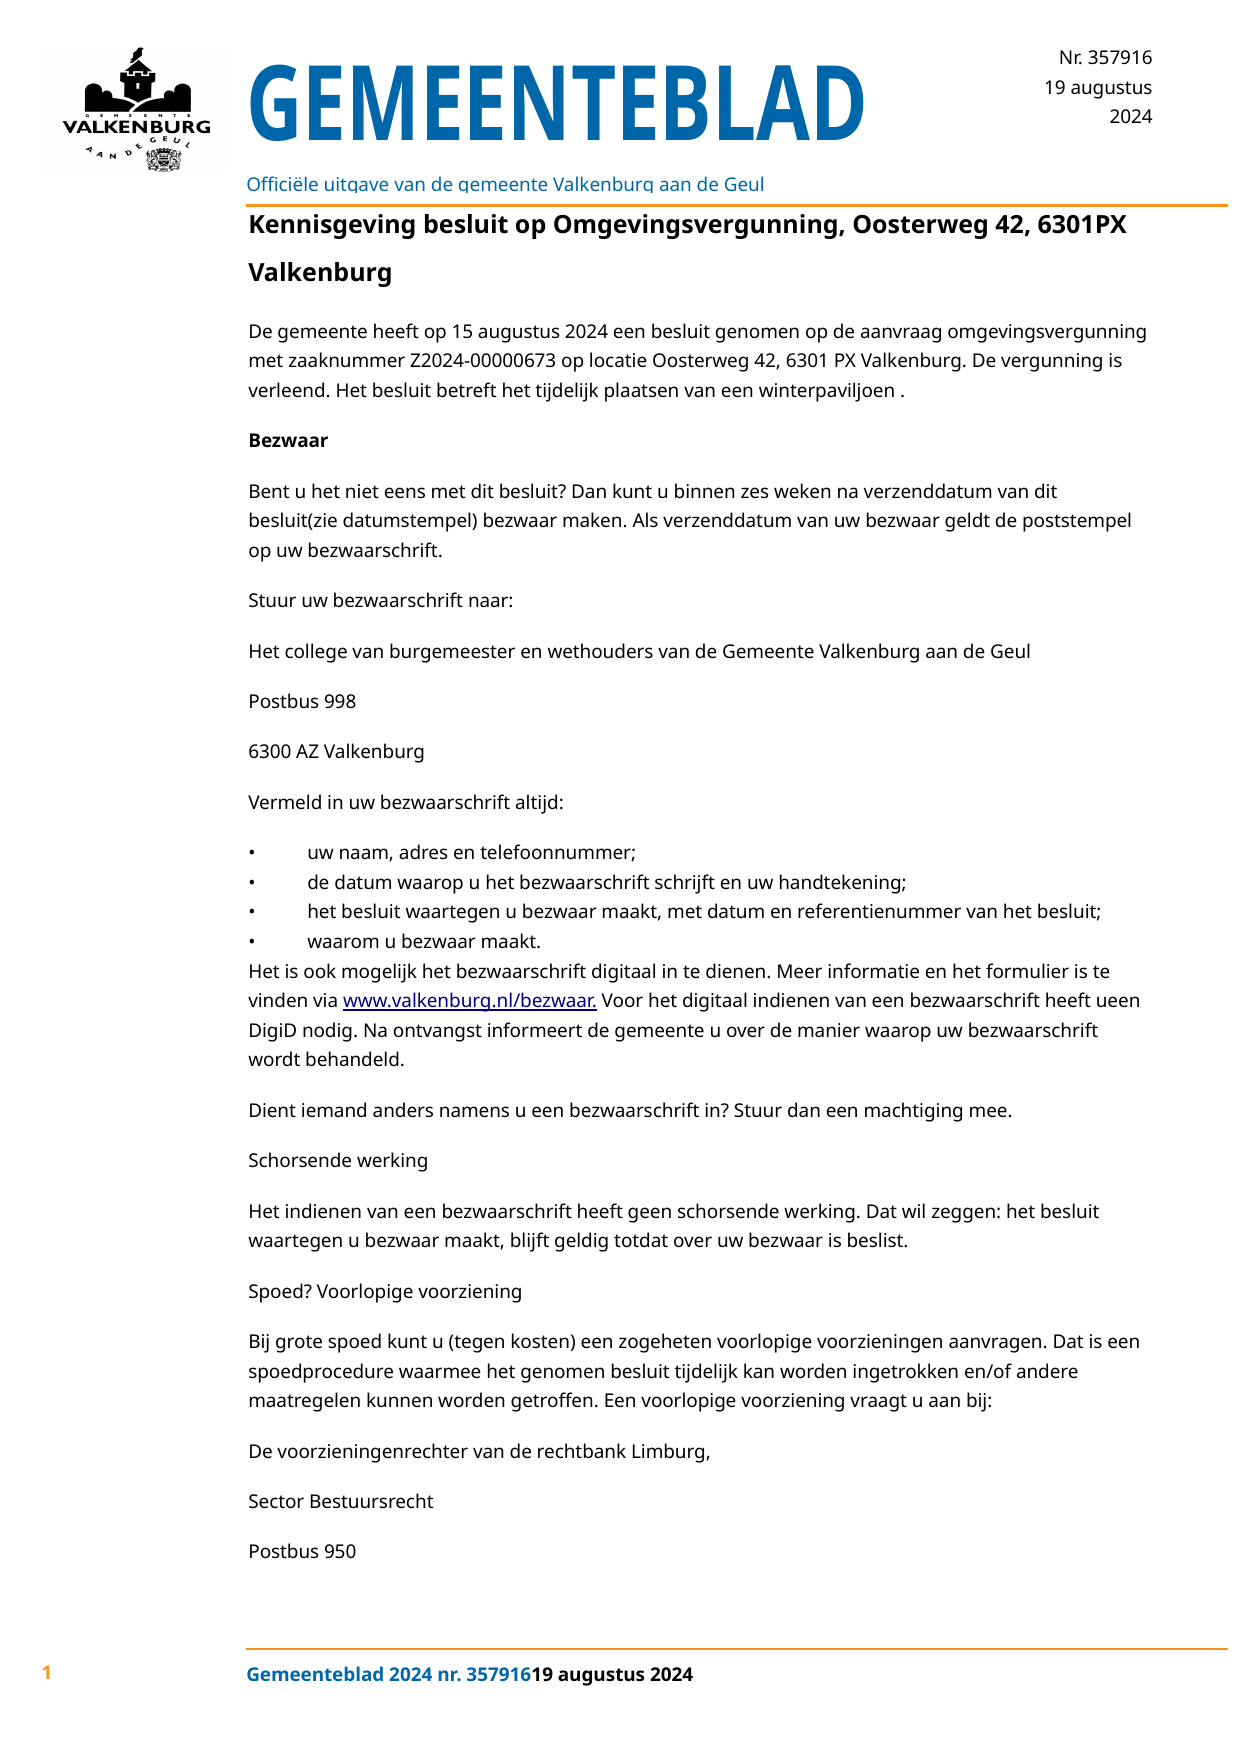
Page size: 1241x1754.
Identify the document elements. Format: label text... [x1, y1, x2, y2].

picture [41, 47, 231, 172]
text 6300 AZ Valkenburg [248, 739, 1152, 764]
text Stuur uw bezwaarschrift naar: [248, 587, 1152, 613]
text Het is ook mogelijk het bezwaarschrift digitaal in te dienen. Meer informatie en het formulier is te vinden via www.valkenburg.nl/bezwaar. Voor het digitaal indienen van een bezwaarschrift heeft ueen DigiD nodig. Na ontvangst informeert de gemeente u over de manier waarop uw bezwaarschrift wordt behandeld. [248, 958, 1152, 1072]
text Het college van burgemeester en wethouders van de Gemeente Valkenburg aan de Geul [248, 638, 1152, 664]
text Bent u het niet eens met dit besluit? Dan kunt u binnen zes weken na verzenddatum van dit besluit(zie datumstempel) bezwaar maken. Als verzenddatum van uw bezwaar geldt de poststempel op uw bezwaarschrift. [248, 478, 1152, 563]
text De gemeente heeft op 15 augustus 2024 een besluit genomen op de aanvraag omgevingsvergunning met zaaknummer Z2024-00000673 op locatie Oosterweg 42, 6301 PX Valkenburg. De vergunning is verleend. Het besluit betreft het tijdelijk plaatsen van een winterpaviljoen . [248, 318, 1152, 403]
list waarom u bezwaar maakt. [248, 928, 1152, 954]
text Postbus 950 [248, 1539, 1152, 1564]
text Dient iemand anders namens u een bezwaarschrift in? Stuur dan een machtiging mee. [248, 1097, 1152, 1123]
text Schorsende werking [248, 1147, 1152, 1173]
text De voorzieningenrechter van de rechtbank Limburg, [248, 1438, 1152, 1464]
text Kennisgeving besluit op Omgevingsvergunning, Oosterweg 42, 6301PX Valkenburg [248, 207, 1152, 288]
text Spoed? Voorlopige voorziening [248, 1278, 1152, 1304]
list uw naam, adres en telefoonnummer; [248, 839, 1152, 865]
list de datum waarop u het bezwaarschrift schrijft en uw handtekening; [248, 869, 1152, 895]
text Sector Bestuursrecht [248, 1488, 1152, 1514]
list het besluit waartegen u bezwaar maakt, met datum en referentienummer van het besluit; [248, 899, 1152, 924]
text Bij grote spoed kunt u (tegen kosten) een zogeheten voorlopige voorzieningen aanvragen. Dat is een spoedprocedure waarmee het genomen besluit tijdelijk kan worden ingetrokken en/of andere maatregelen kunnen worden getroffen. Een voorlopige voorziening vraagt u aan bij: [248, 1328, 1152, 1413]
text Het indienen van een bezwaarschrift heeft geen schorsende werking. Dat wil zeggen: het besluit waartegen u bezwaar maakt, blijft geldig totdat over uw bezwaar is beslist. [248, 1198, 1152, 1253]
text Postbus 998 [248, 688, 1152, 714]
text Bezwaar [248, 427, 1152, 453]
text Vermeld in uw bezwaarschrift altijd: [248, 789, 1152, 815]
